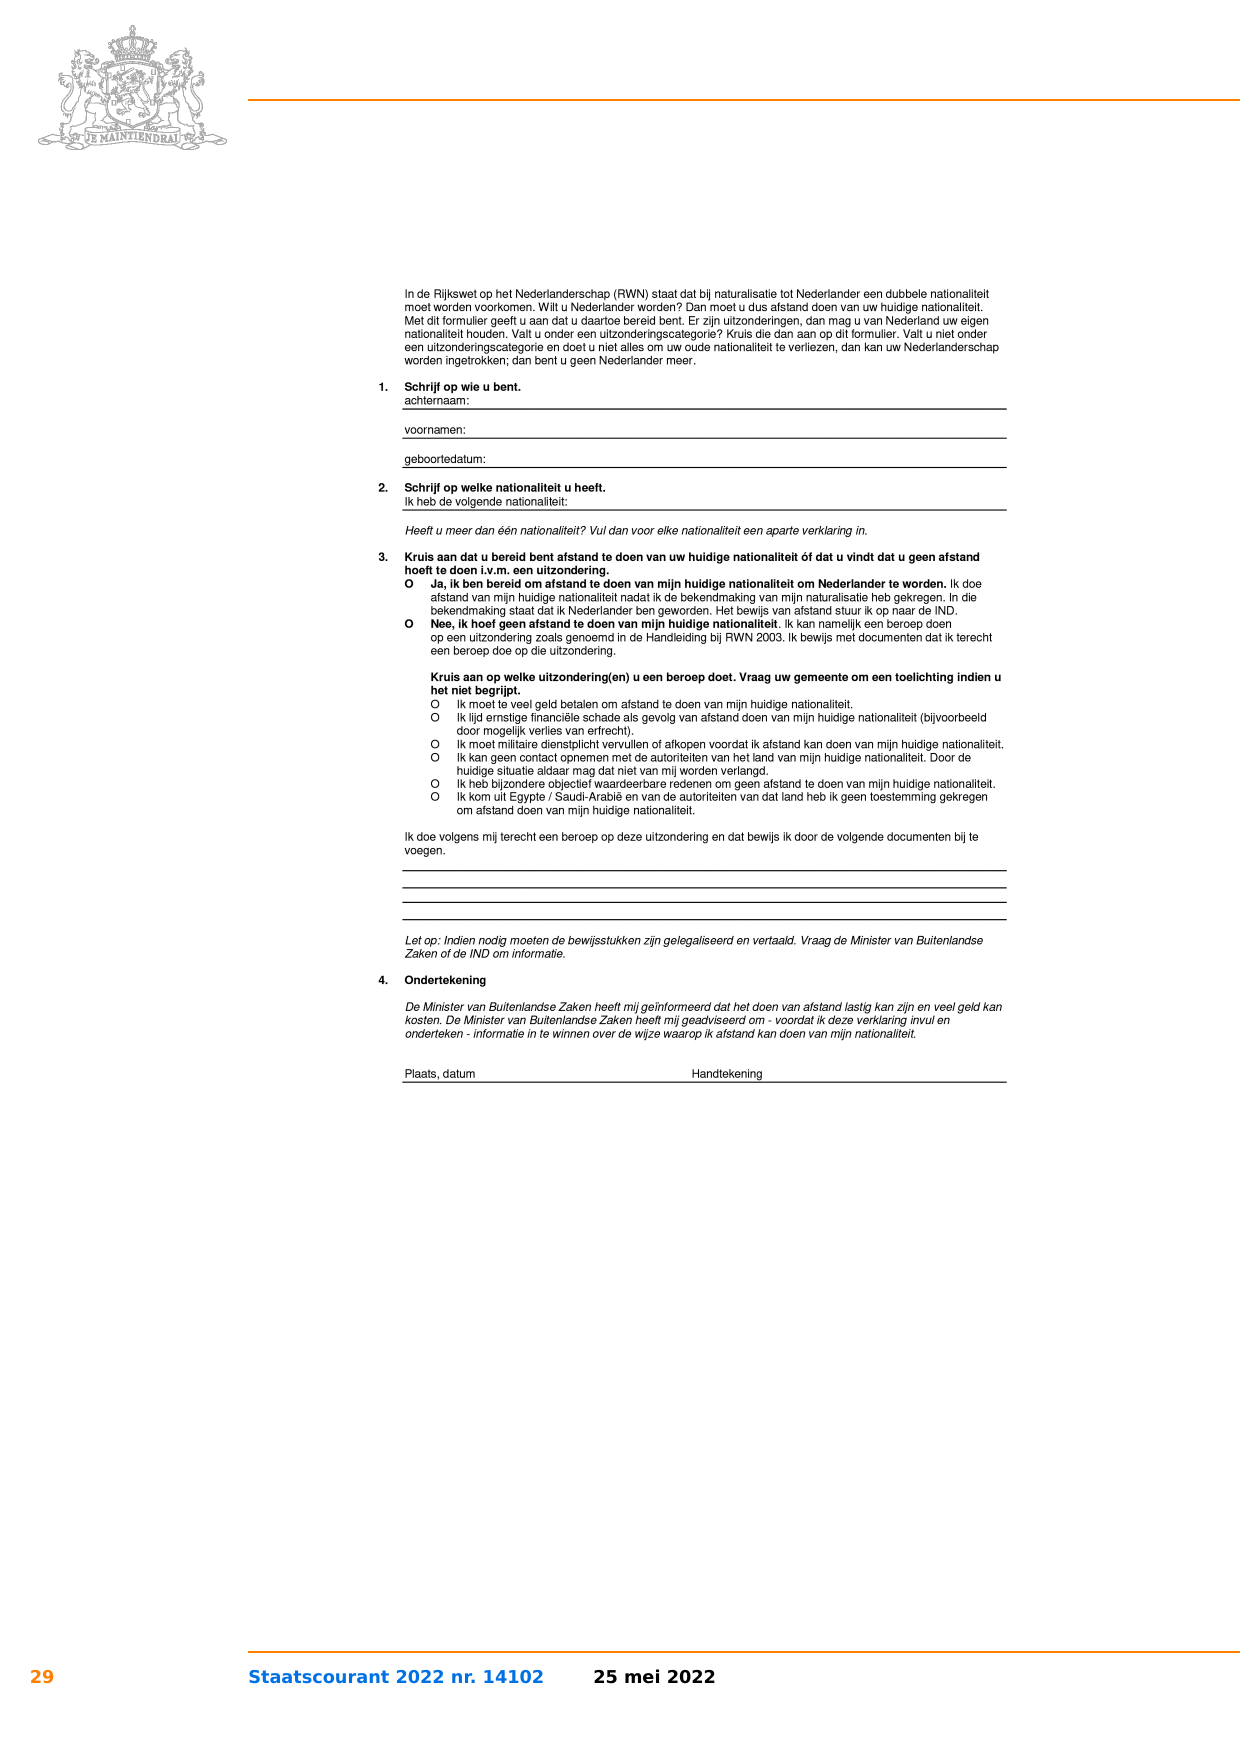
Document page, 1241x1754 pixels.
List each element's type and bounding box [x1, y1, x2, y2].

picture [248, 151, 1134, 1404]
picture [38, 25, 227, 150]
